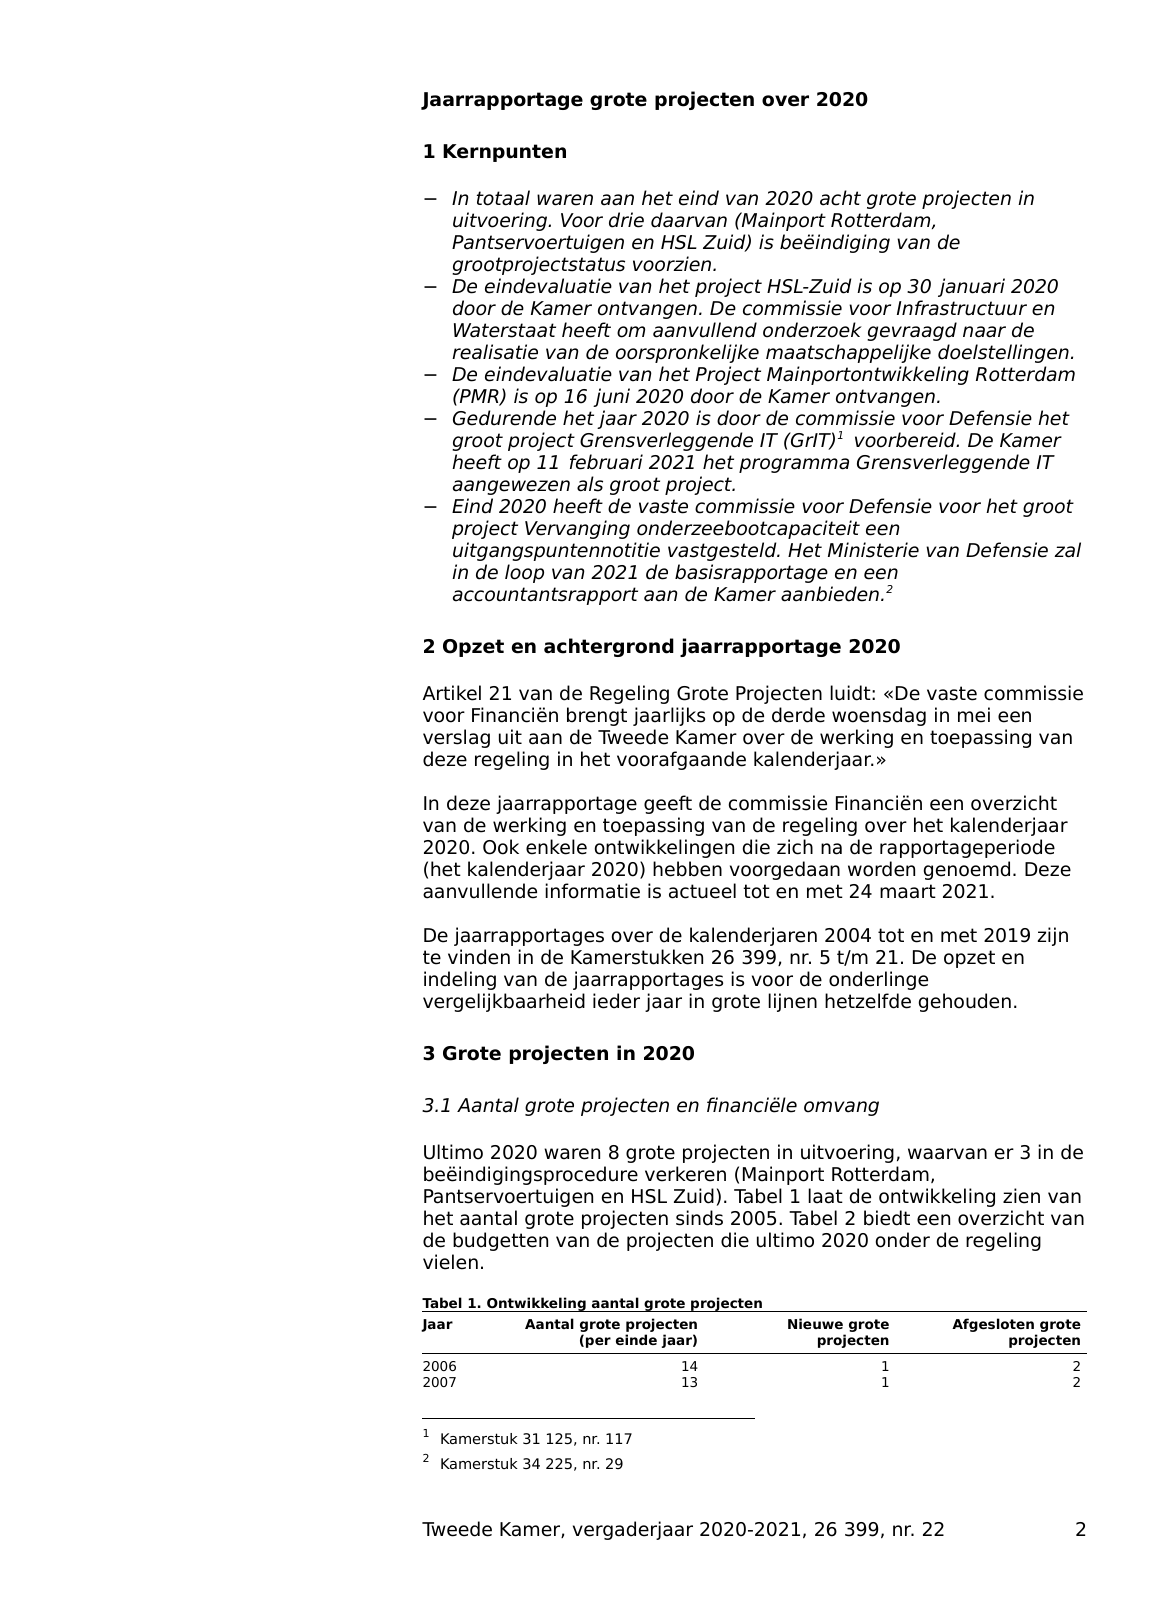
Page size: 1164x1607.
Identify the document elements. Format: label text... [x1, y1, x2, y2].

subtitle 1 Kernpunten [422, 141, 1087, 163]
text − De eindevaluatie van het Project Mainportontwikkeling Rotterdam (PMR) is op 16 juni 2020 door de Kamer ontvangen. [422, 364, 1087, 408]
table_header Tabel 1. Ontwikkeling aantal grote projecten [422, 1295, 1087, 1311]
table_cell Aantal grote projecten (per einde jaar) [513, 1312, 704, 1353]
table_cell 2006 [422, 1354, 512, 1374]
text Ultimo 2020 waren 8 grote projecten in uitvoering, waarvan er 3 in de beëindigingsprocedure verkeren (Mainport Rotterdam, Pantservoertuigen en HSL Zuid). Tabel 1 laat de ontwikkeling zien van het aantal grote projecten sinds 2005. Tabel 2 biedt een overzicht van de budgetten van de projecten die ultimo 2020 onder de regeling vielen. [422, 1142, 1087, 1273]
table_cell 2 [895, 1375, 1087, 1390]
text Kamerstuk 34 225, nr. 29 [422, 1452, 1087, 1474]
table_cell Afgesloten grote projecten [895, 1312, 1087, 1353]
text − De eindevaluatie van het project HSL-Zuid is op 30 januari 2020 door de Kamer ontvangen. De commissie voor Infrastructuur en Waterstaat heeft om aanvullend onderzoek gevraagd naar de realisatie van de oorspronkelijke maatschappelijke doelstellingen. [422, 276, 1087, 364]
text − Eind 2020 heeft de vaste commissie voor Defensie voor het groot project Vervanging onderzeebootcapaciteit een uitgangspuntennotitie vastgesteld. Het Ministerie van Defensie zal in de loop van 2021 de basisrapportage en een accountantsrapport aan de Kamer aanbieden. [422, 496, 1087, 606]
table_cell 2007 [422, 1375, 512, 1390]
text − Gedurende het jaar 2020 is door de commissie voor Defensie het groot project Grensverleggende IT (GrIT) voorbereid. De Kamer heeft op 11 februari 2021 het programma Grensverleggende IT aangewezen als groot project. [422, 408, 1087, 496]
table_cell Nieuwe grote projecten [704, 1312, 895, 1353]
table_cell 1 [704, 1375, 895, 1390]
table_cell 1 [704, 1354, 895, 1374]
table_cell Jaar [422, 1312, 512, 1353]
table_cell 14 [513, 1354, 704, 1374]
text De jaarrapportages over de kalenderjaren 2004 tot en met 2019 zijn te vinden in de Kamerstukken 26 399, nr. 5 t/m 21. De opzet en indeling van de jaarrapportages is voor de onderlinge vergelijkbaarheid ieder jaar in grote lijnen hetzelfde gehouden. [422, 925, 1087, 1013]
text Kamerstuk 31 125, nr. 117 [422, 1427, 1087, 1449]
table_cell 13 [513, 1375, 704, 1390]
text − In totaal waren aan het eind van 2020 acht grote projecten in uitvoering. Voor drie daarvan (Mainport Rotterdam, Pantservoertuigen en HSL Zuid) is beëindiging van de grootprojectstatus voorzien. [422, 188, 1087, 276]
subtitle 2 Opzet en achtergrond jaarrapportage 2020 [422, 636, 1087, 658]
text Artikel 21 van de Regeling Grote Projecten luidt: «De vaste commissie voor Financiën brengt jaarlijks op de derde woensdag in mei een verslag uit aan de Tweede Kamer over de werking en toepassing van deze regeling in het voorafgaande kalenderjaar.» [422, 683, 1087, 771]
subtitle 3 Grote projecten in 2020 [422, 1043, 1087, 1065]
text In deze jaarrapportage geeft de commissie Financiën een overzicht van de werking en toepassing van de regeling over het kalenderjaar 2020. Ook enkele ontwikkelingen die zich na de rapportageperiode (het kalenderjaar 2020) hebben voorgedaan worden genoemd. Deze aanvullende informatie is actueel tot en met 24 maart 2021. [422, 793, 1087, 903]
table_cell 2 [895, 1354, 1087, 1374]
subtitle Jaarrapportage grote projecten over 2020 [422, 89, 1087, 111]
subtitle 3.1 Aantal grote projecten en financiële omvang [422, 1095, 1087, 1117]
